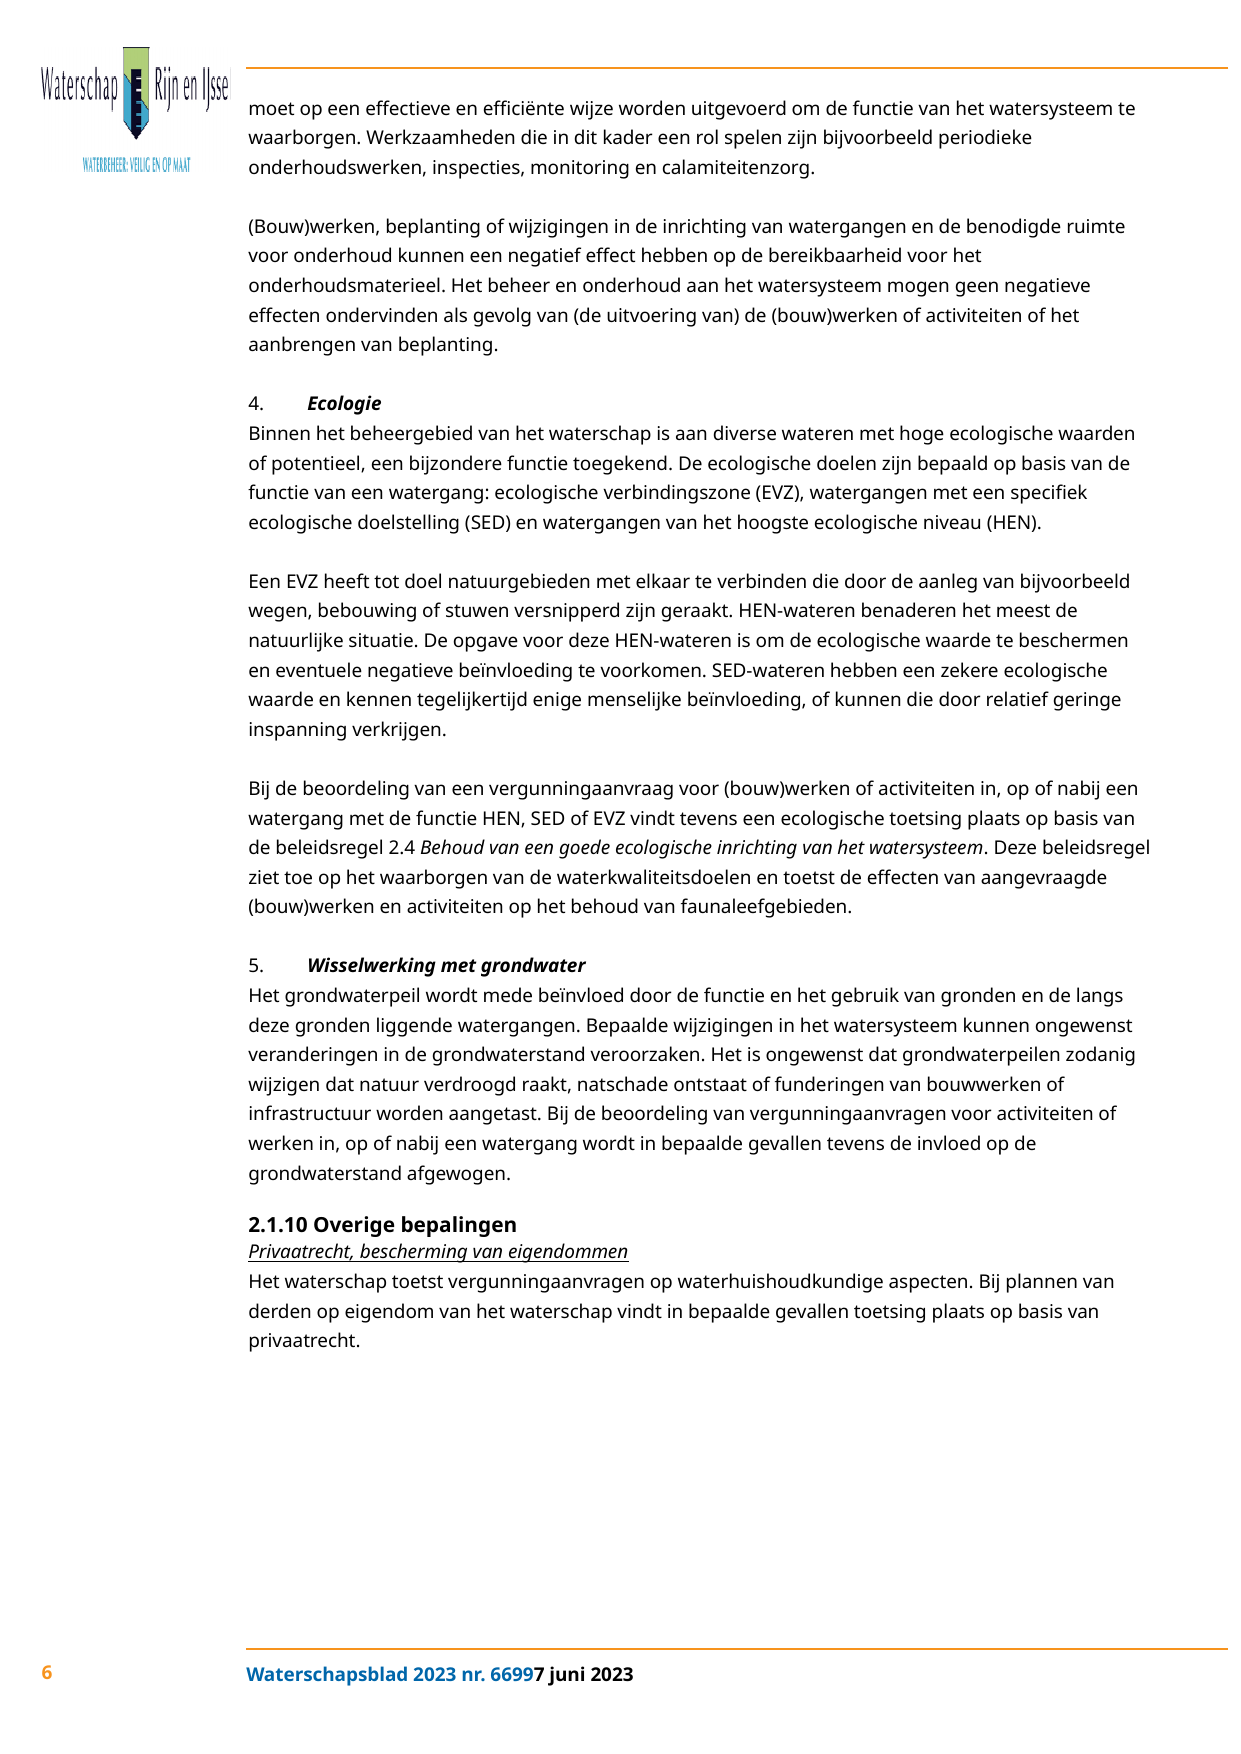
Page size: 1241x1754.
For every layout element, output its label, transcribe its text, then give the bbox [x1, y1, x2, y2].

list Ecologie [248, 391, 1152, 416]
text moet op een effectieve en efficiënte wijze worden uitgevoerd om de functie van het watersysteem te waarborgen. Werkzaamheden die in dit kader een rol spelen zijn bijvoorbeeld periodieke onderhoudswerken, inspecties, monitoring en calamiteitenzorg. [248, 95, 1152, 180]
text Een EVZ heeft tot doel natuurgebieden met elkaar te verbinden die door de aanleg van bijvoorbeeld wegen, bebouwing of stuwen versnipperd zijn geraakt. HEN-wateren benaderen het meest de natuurlijke situatie. De opgave voor deze HEN-wateren is om de ecologische waarde te beschermen en eventuele negatieve beïnvloeding te voorkomen. SED-wateren hebben een zekere ecologische waarde en kennen tegelijkertijd enige menselijke beïnvloeding, of kunnen die door relatief geringe inspanning verkrijgen. [248, 568, 1152, 742]
text Bij de beoordeling van een vergunningaanvraag voor (bouw)werken of activiteiten in, op of nabij een watergang met de functie HEN, SED of EVZ vindt tevens een ecologische toetsing plaats op basis van de beleidsregel 2.4 Behoud van een goede ecologische inrichting van het watersysteem. Deze beleidsregel ziet toe op het waarborgen van de waterkwaliteitsdoelen en toetst de effecten van aangevraagde (bouw)werken en activiteiten op het behoud van faunaleefgebieden. [248, 775, 1152, 919]
text (Bouw)werken, beplanting of wijzigingen in de inrichting van watergangen en de benodigde ruimte voor onderhoud kunnen een negatief effect hebben op de bereikbaarheid voor het onderhoudsmaterieel. Het beheer en onderhoud aan het watersysteem mogen geen negatieve effecten ondervinden als gevolg van (de uitvoering van) de (bouw)werken of activiteiten of het aanbrengen van beplanting. [248, 213, 1152, 357]
picture [41, 47, 231, 172]
text Het grondwaterpeil wordt mede beïnvloed door de functie en het gebruik van gronden en de langs deze gronden liggende watergangen. Bepaalde wijzigingen in het watersysteem kunnen ongewenst veranderingen in de grondwaterstand veroorzaken. Het is ongewenst dat grondwaterpeilen zodanig wijzigen dat natuur verdroogd raakt, natschade ontstaat of funderingen van bouwwerken of infrastructuur worden aangetast. Bij de beoordeling van vergunningaanvragen voor activiteiten of werken in, op of nabij een watergang wordt in bepaalde gevallen tevens de invloed op de grondwaterstand afgewogen. [248, 982, 1152, 1186]
text Privaatrecht, bescherming van eigendommen [248, 1239, 1152, 1264]
text Binnen het beheergebied van het waterschap is aan diverse wateren met hoge ecologische waarden of potentieel, een bijzondere functie toegekend. De ecologische doelen zijn bepaald op basis van de functie van een watergang: ecologische verbindingszone (EVZ), watergangen met een specifiek ecologische doelstelling (SED) en watergangen van het hoogste ecologische niveau (HEN). [248, 420, 1152, 535]
text 2.1.10 Overige bepalingen [248, 1210, 1152, 1239]
list Wisselwerking met grondwater [248, 953, 1152, 978]
text Het waterschap toetst vergunningaanvragen op waterhuishoudkundige aspecten. Bij plannen van derden op eigendom van het waterschap vindt in bepaalde gevallen toetsing plaats op basis van privaatrecht. [248, 1268, 1152, 1353]
